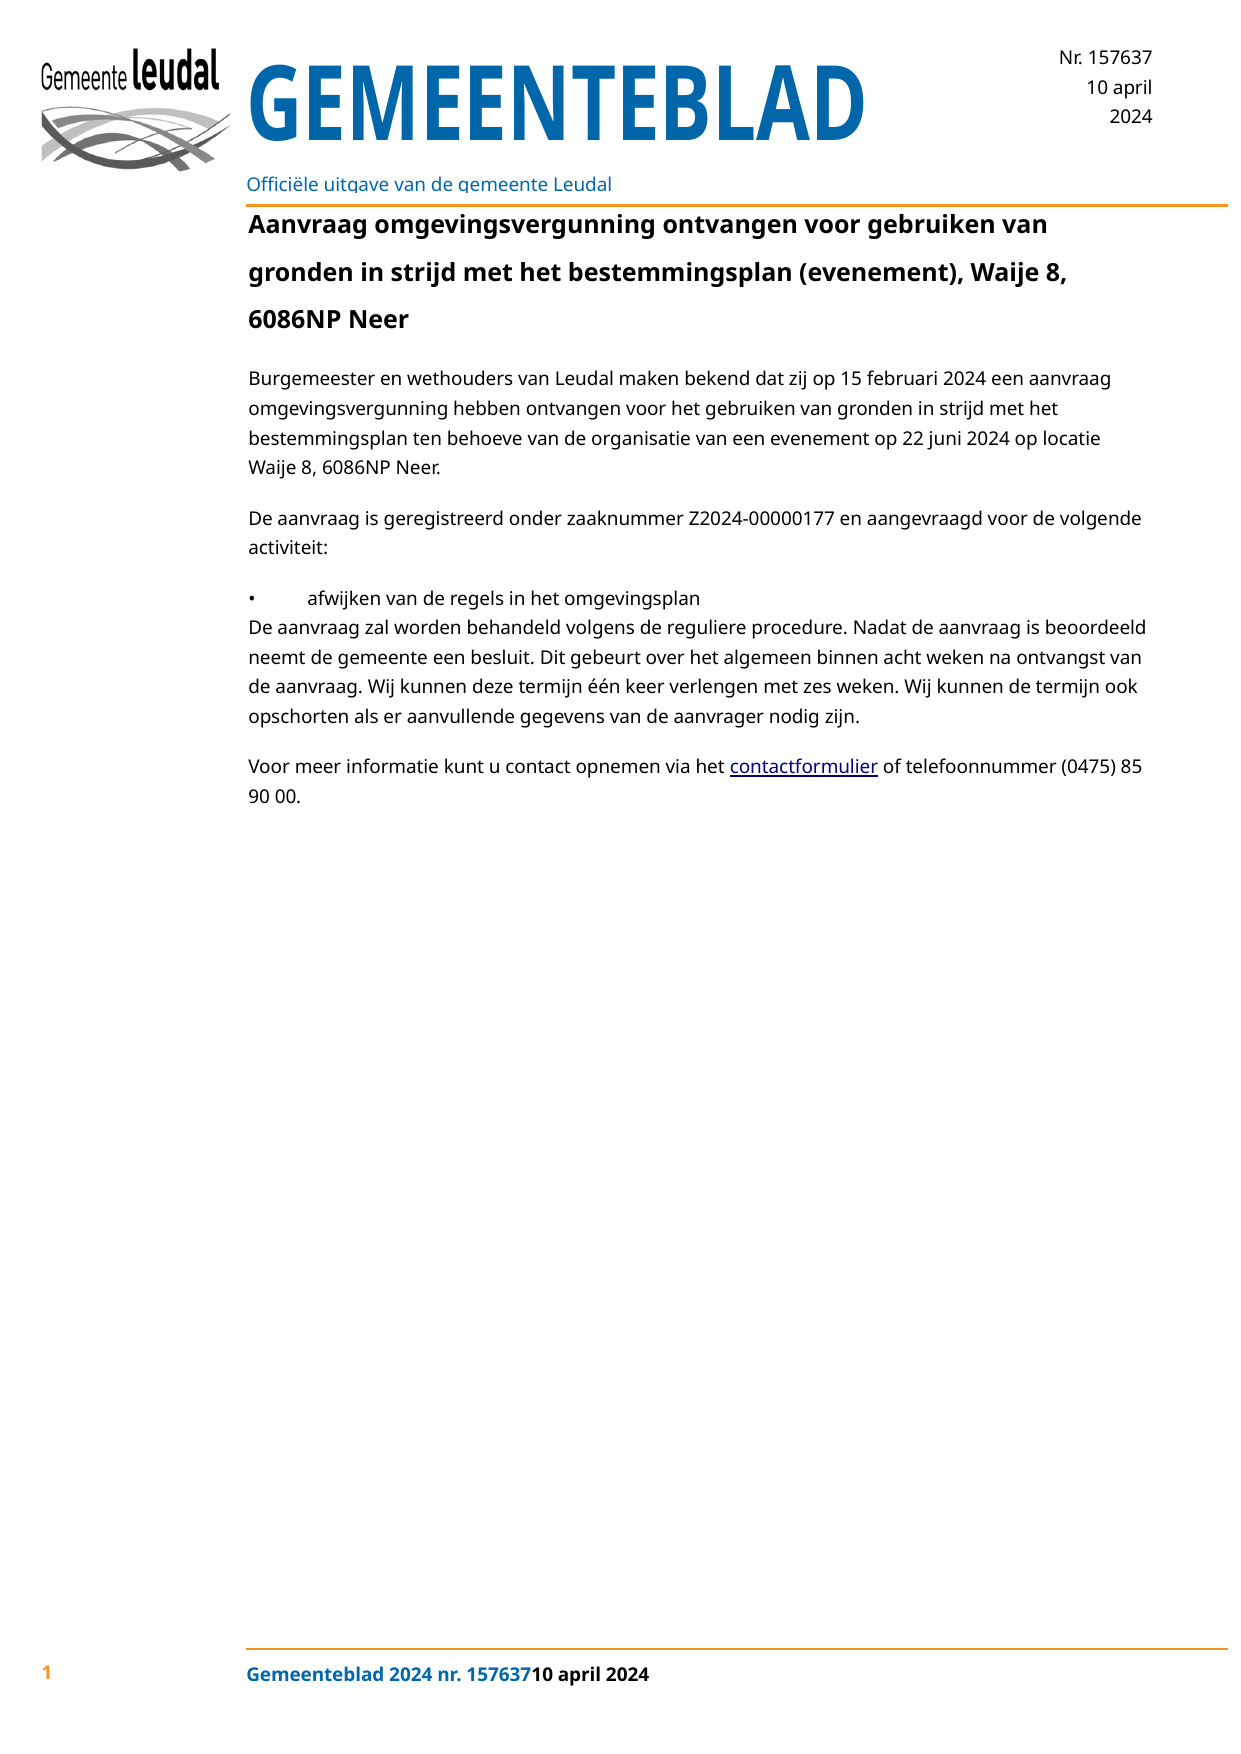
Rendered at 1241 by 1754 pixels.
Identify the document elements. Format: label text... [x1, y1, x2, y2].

picture [41, 47, 231, 172]
text Burgemeester en wethouders van Leudal maken bekend dat zij op 15 februari 2024 een aanvraag omgevingsvergunning hebben ontvangen voor het gebruiken van gronden in strijd met het bestemmingsplan ten behoeve van de organisatie van een evenement op 22 juni 2024 op locatie Waije 8, 6086NP Neer. [248, 366, 1152, 480]
list afwijken van de regels in het omgevingsplan [248, 585, 1152, 610]
text Aanvraag omgevingsvergunning ontvangen voor gebruiken van gronden in strijd met het bestemmingsplan (evenement), Waije 8, 6086NP Neer [248, 207, 1152, 336]
text De aanvraag zal worden behandeld volgens de reguliere procedure. Nadat de aanvraag is beoordeeld neemt de gemeente een besluit. Dit gebeurt over het algemeen binnen acht weken na ontvangst van de aanvraag. Wij kunnen deze termijn één keer verlengen met zes weken. Wij kunnen de termijn ook opschorten als er aanvullende gegevens van de aanvrager nodig zijn. [248, 614, 1152, 729]
text De aanvraag is geregistreerd onder zaaknummer Z2024-00000177 en aangevraagd voor de volgende activiteit: [248, 505, 1152, 560]
text Voor meer informatie kunt u contact opnemen via het contactformulier of telefoonnummer (0475) 85 90 00. [248, 753, 1152, 809]
